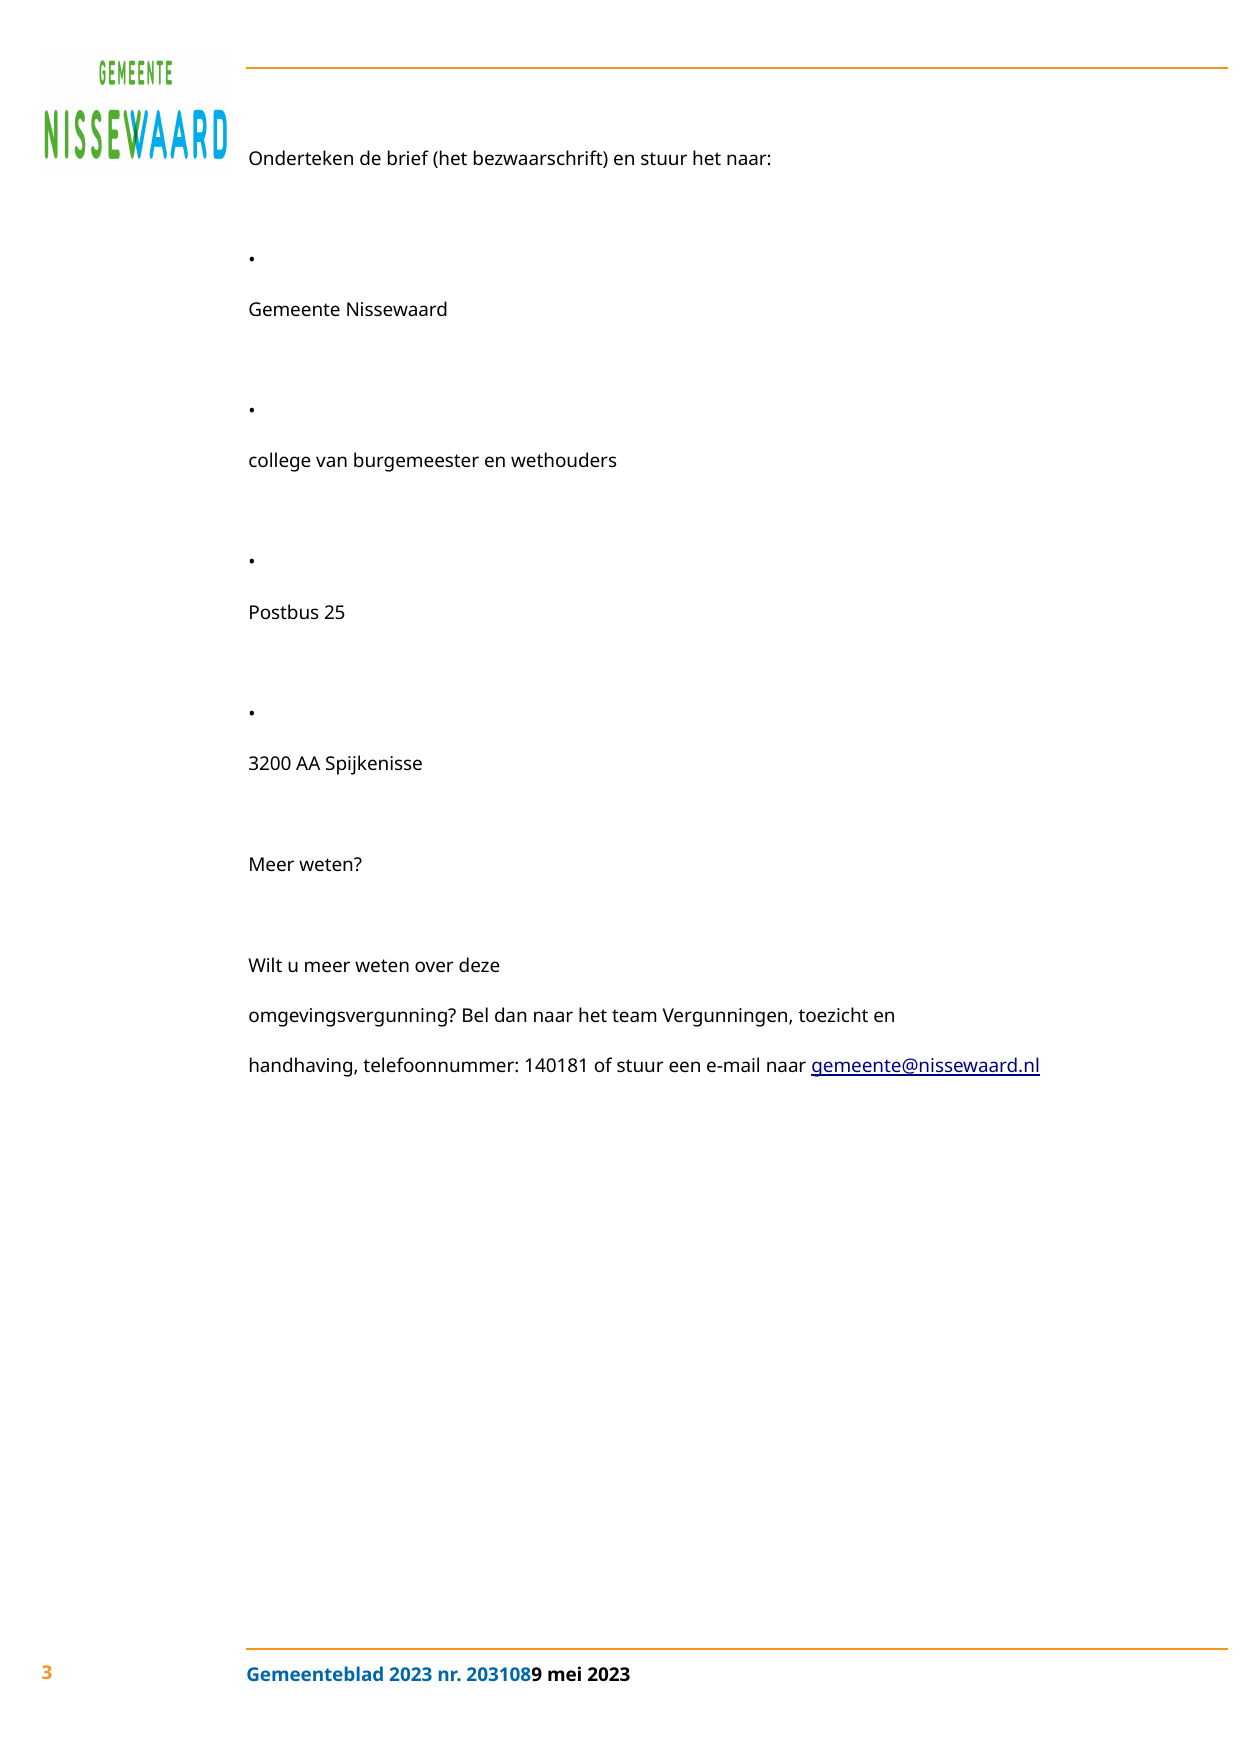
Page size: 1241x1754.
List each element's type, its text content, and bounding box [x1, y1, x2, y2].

text Onderteken de brief (het bezwaarschrift) en stuur het naar: [248, 145, 1152, 171]
text omgevingsvergunning? Bel dan naar het team Vergunningen, toezicht en [248, 1002, 1152, 1028]
text Wilt u meer weten over deze [248, 952, 1152, 978]
text college van burgemeester en wethouders [248, 448, 1152, 473]
text • [248, 397, 1152, 423]
text • [248, 246, 1152, 272]
picture [41, 47, 231, 172]
text 3200 AA Spijkenisse [248, 750, 1152, 776]
text Gemeente Nissewaard [248, 296, 1152, 322]
text • [248, 700, 1152, 726]
text Postbus 25 [248, 599, 1152, 625]
text handhaving, telefoonnummer: 140181 of stuur een e-mail naar gemeente@nissewaard.nl [248, 1053, 1152, 1078]
text Meer weten? [248, 851, 1152, 877]
text • [248, 548, 1152, 574]
